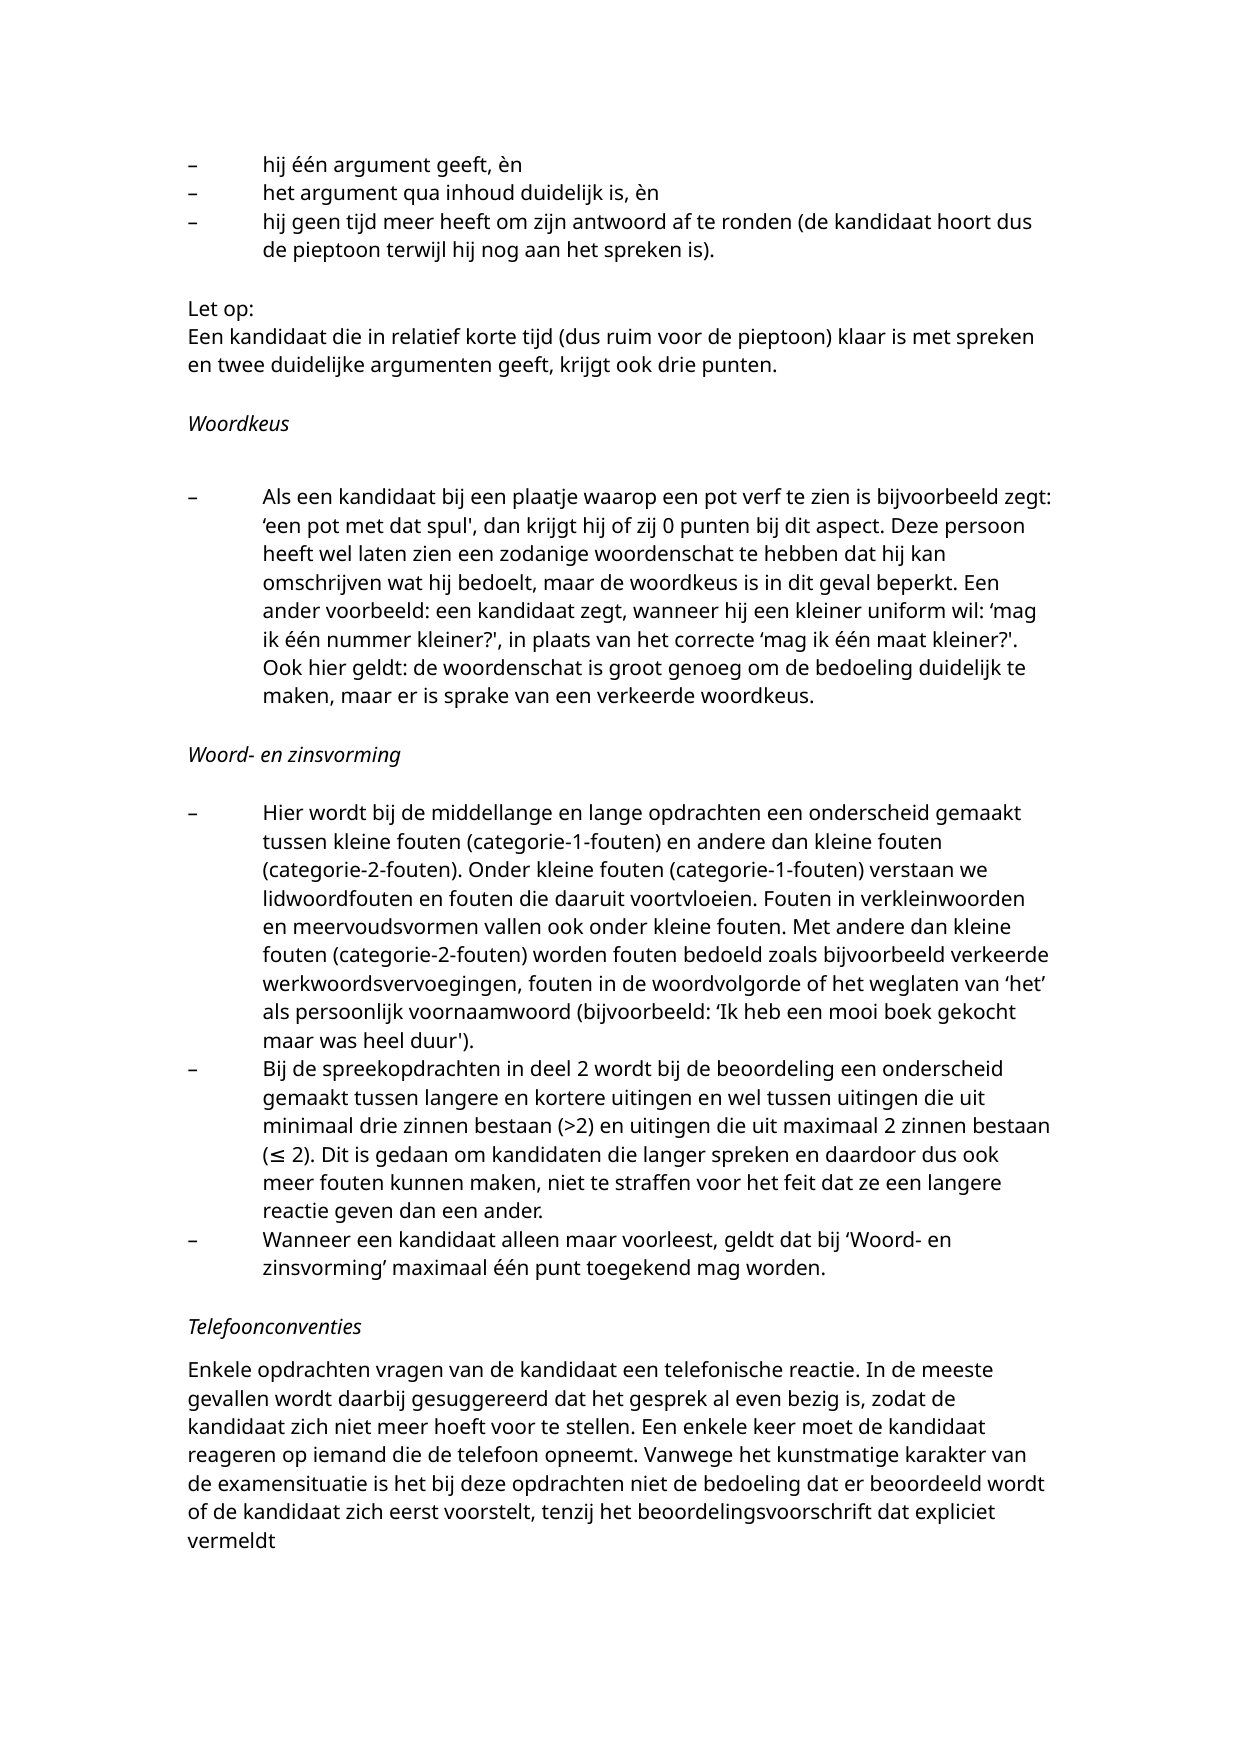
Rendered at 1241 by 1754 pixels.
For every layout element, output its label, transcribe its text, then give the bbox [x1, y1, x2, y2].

list het argument qua inhoud duidelijk is, èn [187, 178, 1053, 207]
text Een kandidaat die in relatief korte tijd (dus ruim voor de pieptoon) klaar is met spreken en twee duidelijke argumenten geeft, krijgt ook drie punten. [187, 322, 1053, 379]
list hij één argument geeft, èn [187, 150, 1053, 178]
text Let op: [187, 294, 1053, 322]
list Bij de spreekopdrachten in deel 2 wordt bij de beoordeling een onderscheid gemaakt tussen langere en kortere uitingen en wel tussen uitingen die uit minimaal drie zinnen bestaan (>2) en uitingen die uit maximaal 2 zinnen bestaan (≤ 2). Dit is gedaan om kandidaten die langer spreken en daardoor dus ook meer fouten kunnen maken, niet te straffen voor het feit dat ze een langere reactie geven dan een ander. [187, 1054, 1053, 1225]
text Enkele opdrachten vragen van de kandidaat een telefonische reactie. In de meeste gevallen wordt daarbij gesuggereerd dat het gesprek al even bezig is, zodat de kandidaat zich niet meer hoeft voor te stellen. Een enkele keer moet de kandidaat reageren op iemand die de telefoon opneemt. Vanwege het kunstmatige karakter van de examensituatie is het bij deze opdrachten niet de bedoeling dat er beoordeeld wordt of de kandidaat zich eerst voorstelt, tenzij het beoordelingsvoorschrift dat expliciet vermeldt [187, 1355, 1053, 1554]
list hij geen tijd meer heeft om zijn antwoord af te ronden (de kandidaat hoort dus de pieptoon terwijl hij nog aan het spreken is). [187, 207, 1053, 264]
text Woord- en zinsvorming [187, 740, 1053, 768]
text Woordkeus [187, 409, 1053, 437]
list Hier wordt bij de middellange en lange opdrachten een onderscheid gemaakt tussen kleine fouten (categorie-1-fouten) en andere dan kleine fouten (categorie-2-fouten). Onder kleine fouten (categorie-1-fouten) verstaan we lidwoordfouten en fouten die daaruit voortvloeien. Fouten in verkleinwoorden en meervoudsvormen vallen ook onder kleine fouten. Met andere dan kleine fouten (categorie-2-fouten) worden fouten bedoeld zoals bijvoorbeeld verkeerde werkwoordsvervoegingen, fouten in de woordvolgorde of het weglaten van ‘het’ als persoonlijk voornaamwoord (bijvoorbeeld: ‘Ik heb een mooi boek gekocht maar was heel duur'). [187, 798, 1053, 1054]
list Als een kandidaat bij een plaatje waarop een pot verf te zien is bijvoorbeeld zegt: ‘een pot met dat spul', dan krijgt hij of zij 0 punten bij dit aspect. Deze persoon heeft wel laten zien een zodanige woordenschat te hebben dat hij kan omschrijven wat hij bedoelt, maar de woordkeus is in dit geval beperkt. Een ander voorbeeld: een kandidaat zegt, wanneer hij een kleiner uniform wil: ‘mag ik één nummer kleiner?', in plaats van het correcte ‘mag ik één maat kleiner?'. Ook hier geldt: de woordenschat is groot genoeg om de bedoeling duidelijk te maken, maar er is sprake van een verkeerde woordkeus. [187, 482, 1053, 710]
text Telefoonconventies [187, 1312, 1053, 1340]
list Wanneer een kandidaat alleen maar voorleest, geldt dat bij ‘Woord- en zinsvorming’ maximaal één punt toegekend mag worden. [187, 1225, 1053, 1282]
